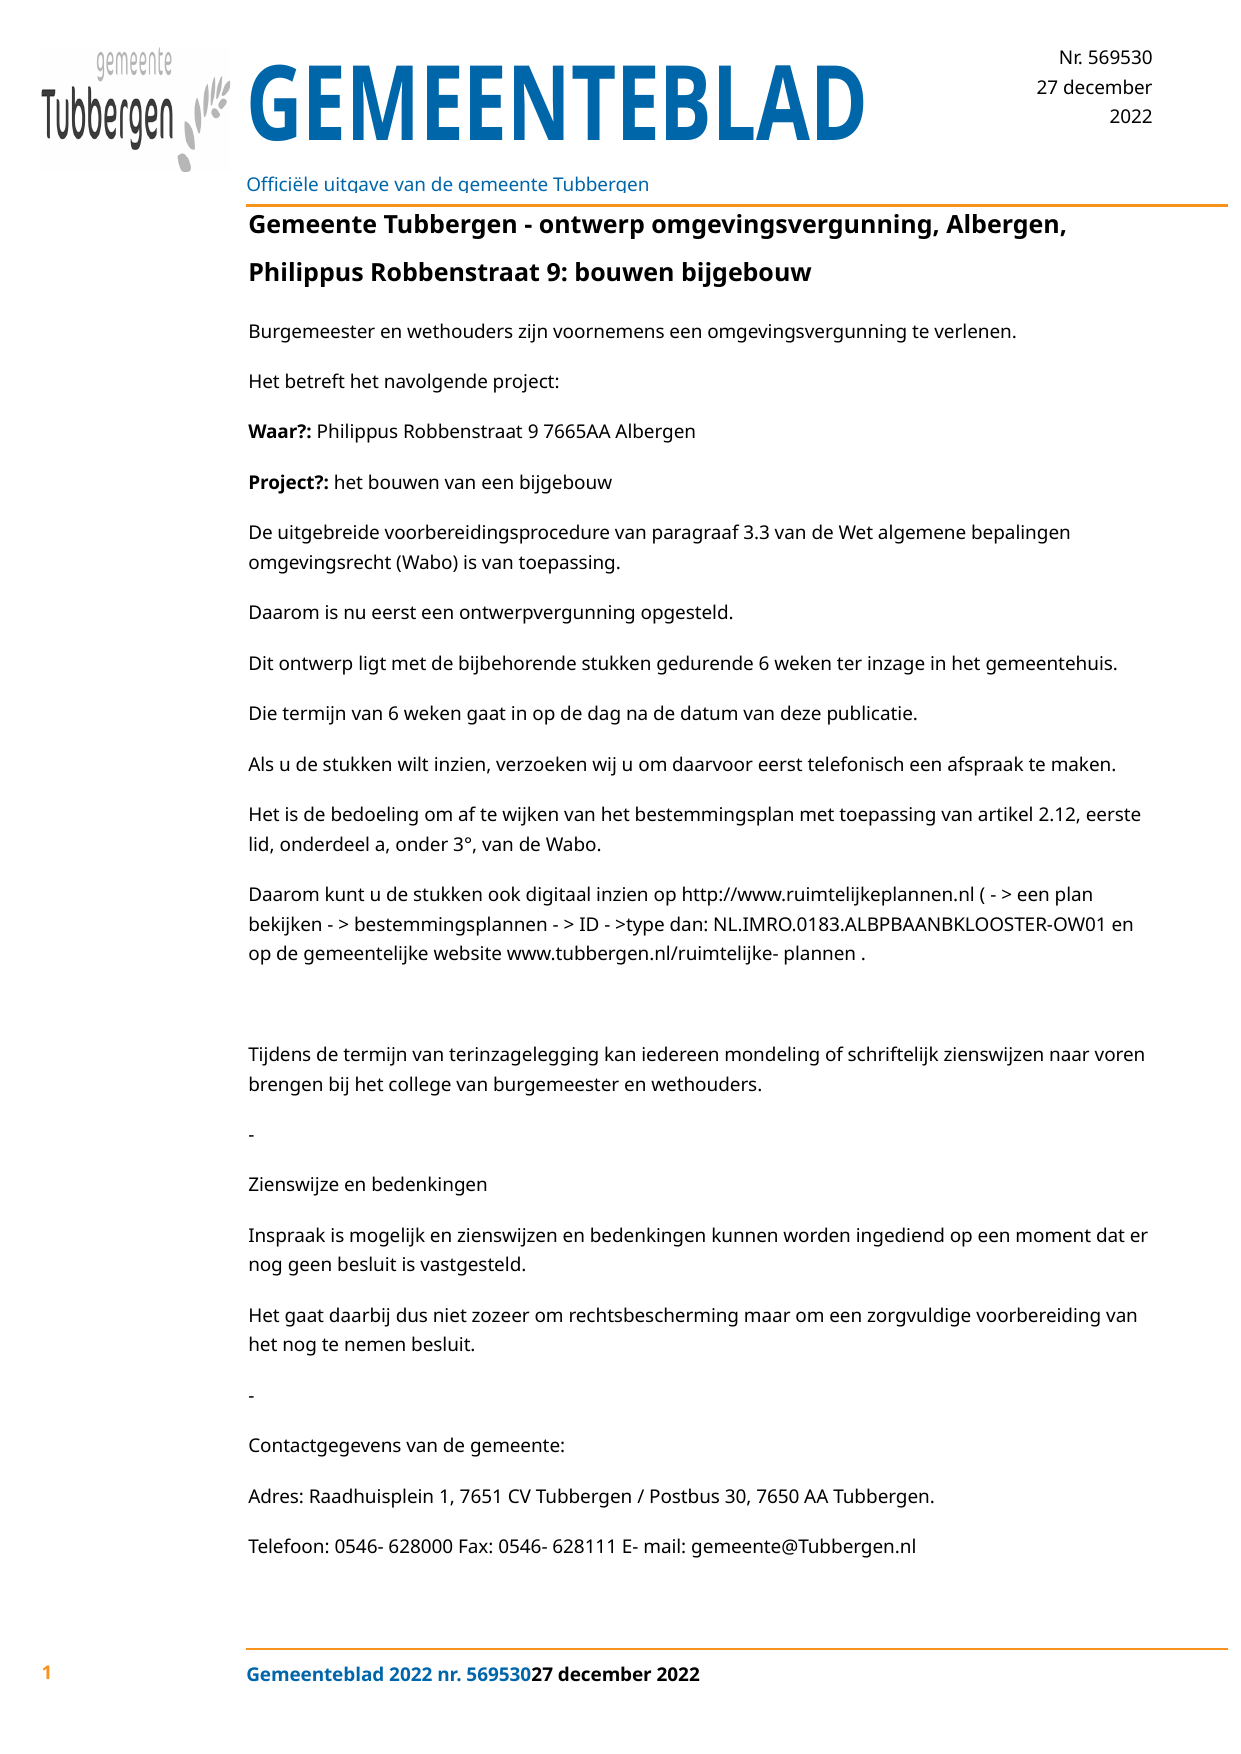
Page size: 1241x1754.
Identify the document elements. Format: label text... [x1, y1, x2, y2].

text Telefoon: 0546- 628000 Fax: 0546- 628111 E- mail: gemeente@Tubbergen.nl [248, 1533, 1152, 1559]
text Het is de bedoeling om af te wijken van het bestemmingsplan met toepassing van artikel 2.12, eerste lid, onderdeel a, onder 3°, van de Wabo. [248, 801, 1152, 857]
text Het gaat daarbij dus niet zozeer om rechtsbescherming maar om een zorgvuldige voorbereiding van het nog te nemen besluit. [248, 1302, 1152, 1357]
text Waar?: Philippus Robbenstraat 9 7665AA Albergen [248, 419, 1152, 444]
text Daarom kunt u de stukken ook digitaal inzien op http://www.ruimtelijkeplannen.nl ( - > een plan bekijken - > bestemmingsplannen - > ID - >type dan: NL.IMRO.0183.ALBPBAANBKLOOSTER-OW01 en op de gemeentelijke website www.tubbergen.nl/ruimtelijke- plannen . [248, 881, 1152, 966]
text Tijdens de termijn van terinzagelegging kan iedereen mondeling of schriftelijk zienswijzen naar voren brengen bij het college van burgemeester en wethouders. [248, 1041, 1152, 1097]
text Project?: het bouwen van een bijgebouw [248, 469, 1152, 495]
text - [248, 1121, 1152, 1147]
text - [248, 1382, 1152, 1408]
text Inspraak is mogelijk en zienswijzen en bedenkingen kunnen worden ingediend op een moment dat er nog geen besluit is vastgesteld. [248, 1222, 1152, 1277]
text Als u de stukken wilt inzien, verzoeken wij u om daarvoor eerst telefonisch een afspraak te maken. [248, 751, 1152, 777]
text Zienswijze en bedenkingen [248, 1172, 1152, 1197]
text De uitgebreide voorbereidingsprocedure van paragraaf 3.3 van de Wet algemene bepalingen omgevingsrecht (Wabo) is van toepassing. [248, 519, 1152, 575]
text Die termijn van 6 weken gaat in op de dag na de datum van deze publicatie. [248, 700, 1152, 726]
text Adres: Raadhuisplein 1, 7651 CV Tubbergen / Postbus 30, 7650 AA Tubbergen. [248, 1483, 1152, 1509]
text Het betreft het navolgende project: [248, 368, 1152, 394]
text Gemeente Tubbergen - ontwerp omgevingsvergunning, Albergen, Philippus Robbenstraat 9: bouwen bijgebouw [248, 207, 1152, 288]
text Burgemeester en wethouders zijn voornemens een omgevingsvergunning te verlenen. [248, 318, 1152, 344]
text Contactgegevens van de gemeente: [248, 1432, 1152, 1458]
picture [41, 47, 231, 172]
text Dit ontwerp ligt met de bijbehorende stukken gedurende 6 weken ter inzage in het gemeentehuis. [248, 650, 1152, 676]
text Daarom is nu eerst een ontwerpvergunning opgesteld. [248, 599, 1152, 625]
